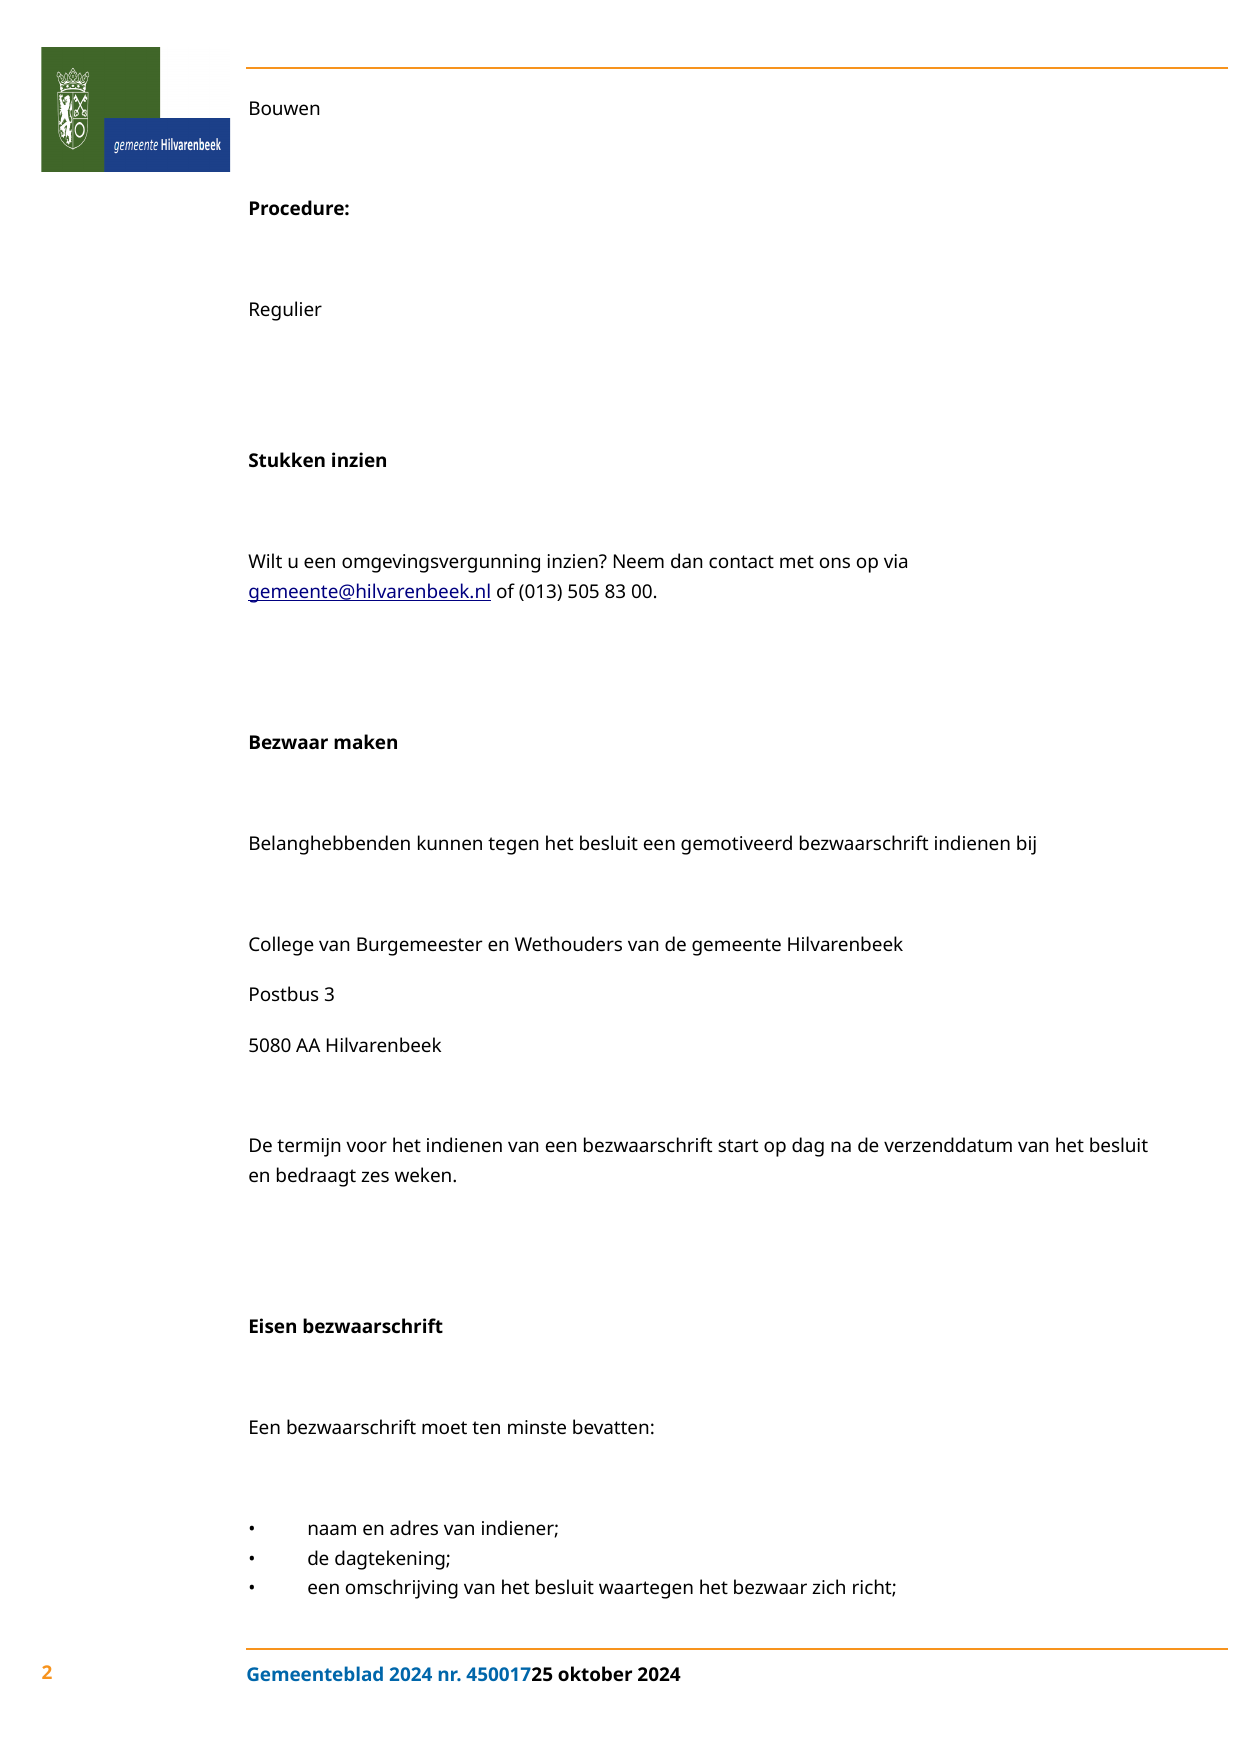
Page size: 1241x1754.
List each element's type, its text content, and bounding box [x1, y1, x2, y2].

text Stukken inzien [248, 448, 1152, 473]
text Regulier [248, 296, 1152, 322]
list een omschrijving van het besluit waartegen het bezwaar zich richt; [248, 1574, 1152, 1600]
text Een bezwaarschrift moet ten minste bevatten: [248, 1414, 1152, 1440]
text Wilt u een omgevingsvergunning inzien? Neem dan contact met ons op via gemeente@hilvarenbeek.nl of (013) 505 83 00. [248, 548, 1152, 604]
text Procedure: [248, 196, 1152, 221]
picture [41, 47, 231, 172]
text Postbus 3 [248, 981, 1152, 1007]
text De termijn voor het indienen van een bezwaarschrift start op dag na de verzenddatum van het besluit en bedraagt zes weken. [248, 1133, 1152, 1188]
list de dagtekening; [248, 1545, 1152, 1571]
text Eisen bezwaarschrift [248, 1313, 1152, 1339]
list naam en adres van indiener; [248, 1515, 1152, 1541]
text College van Burgemeester en Wethouders van de gemeente Hilvarenbeek [248, 931, 1152, 957]
text Bezwaar maken [248, 729, 1152, 755]
text Belanghebbenden kunnen tegen het besluit een gemotiveerd bezwaarschrift indienen bij [248, 830, 1152, 856]
text Bouwen [248, 95, 1152, 121]
text 5080 AA Hilvarenbeek [248, 1032, 1152, 1058]
